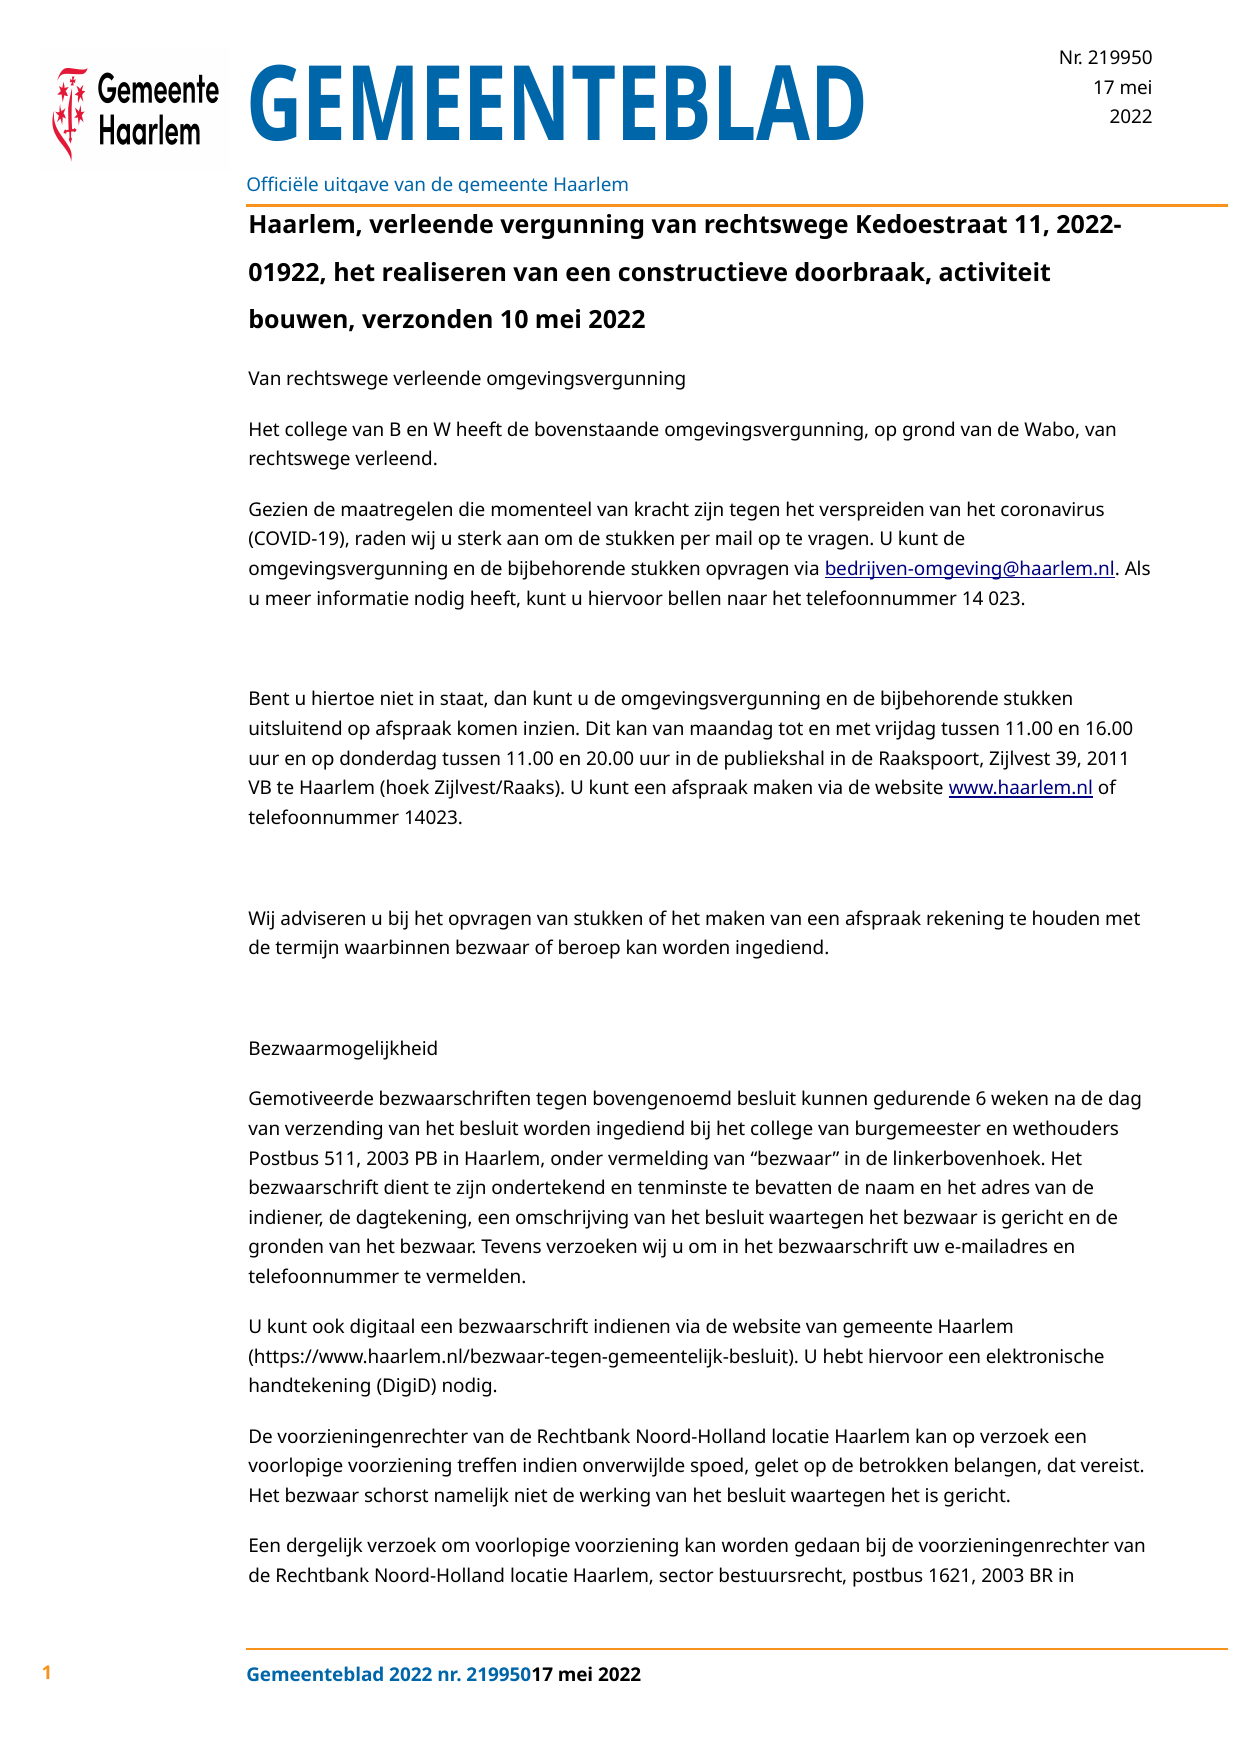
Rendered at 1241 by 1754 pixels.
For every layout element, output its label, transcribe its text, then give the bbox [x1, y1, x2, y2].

picture [41, 47, 231, 172]
text Van rechtswege verleende omgevingsvergunning [248, 366, 1152, 391]
text Haarlem, verleende vergunning van rechtswege Kedoestraat 11, 2022-01922, het realiseren van een constructieve doorbraak, activiteit bouwen, verzonden 10 mei 2022 [248, 207, 1152, 336]
text Wij adviseren u bij het opvragen van stukken of het maken van een afspraak rekening te houden met de termijn waarbinnen bezwaar of beroep kan worden ingediend. [248, 905, 1152, 960]
text Gezien de maatregelen die momenteel van kracht zijn tegen het verspreiden van het coronavirus (COVID-19), raden wij u sterk aan om de stukken per mail op te vragen. U kunt de omgevingsvergunning en de bijbehorende stukken opvragen via bedrijven-omgeving@haarlem.nl. Als u meer informatie nodig heeft, kunt u hiervoor bellen naar het telefoonnummer 14 023. [248, 496, 1152, 610]
text Bent u hiertoe niet in staat, dan kunt u de omgevingsvergunning en de bijbehorende stukken uitsluitend op afspraak komen inzien. Dit kan van maandag tot en met vrijdag tussen 11.00 en 16.00 uur en op donderdag tussen 11.00 en 20.00 uur in de publiekshal in de Raakspoort, Zijlvest 39, 2011 VB te Haarlem (hoek Zijlvest/Raaks). U kunt een afspraak maken via de website www.haarlem.nl of telefoonnummer 14023. [248, 686, 1152, 829]
text Bezwaarmogelijkheid [248, 1035, 1152, 1061]
text U kunt ook digitaal een bezwaarschrift indienen via de website van gemeente Haarlem (https://www.haarlem.nl/bezwaar-tegen-gemeentelijk-besluit). U hebt hiervoor een elektronische handtekening (DigiD) nodig. [248, 1313, 1152, 1398]
text De voorzieningenrechter van de Rechtbank Noord-Holland locatie Haarlem kan op verzoek een voorlopige voorziening treffen indien onverwijlde spoed, gelet op de betrokken belangen, dat vereist. Het bezwaar schorst namelijk niet de werking van het besluit waartegen het is gericht. [248, 1423, 1152, 1508]
text Een dergelijk verzoek om voorlopige voorziening kan worden gedaan bij de voorzieningenrechter van de Rechtbank Noord-Holland locatie Haarlem, sector bestuursrecht, postbus 1621, 2003 BR in [248, 1533, 1152, 1588]
text Gemotiveerde bezwaarschriften tegen bovengenoemd besluit kunnen gedurende 6 weken na de dag van verzending van het besluit worden ingediend bij het college van burgemeester en wethouders Postbus 511, 2003 PB in Haarlem, onder vermelding van “bezwaar” in de linkerbovenhoek. Het bezwaarschrift dient te zijn ondertekend en tenminste te bevatten de naam en het adres van de indiener, de dagtekening, een omschrijving van het besluit waartegen het bezwaar is gericht en de gronden van het bezwaar. Tevens verzoeken wij u om in het bezwaarschrift uw e-mailadres en telefoonnummer te vermelden. [248, 1086, 1152, 1289]
text Het college van B en W heeft de bovenstaande omgevingsvergunning, op grond van de Wabo, van rechtswege verleend. [248, 416, 1152, 471]
